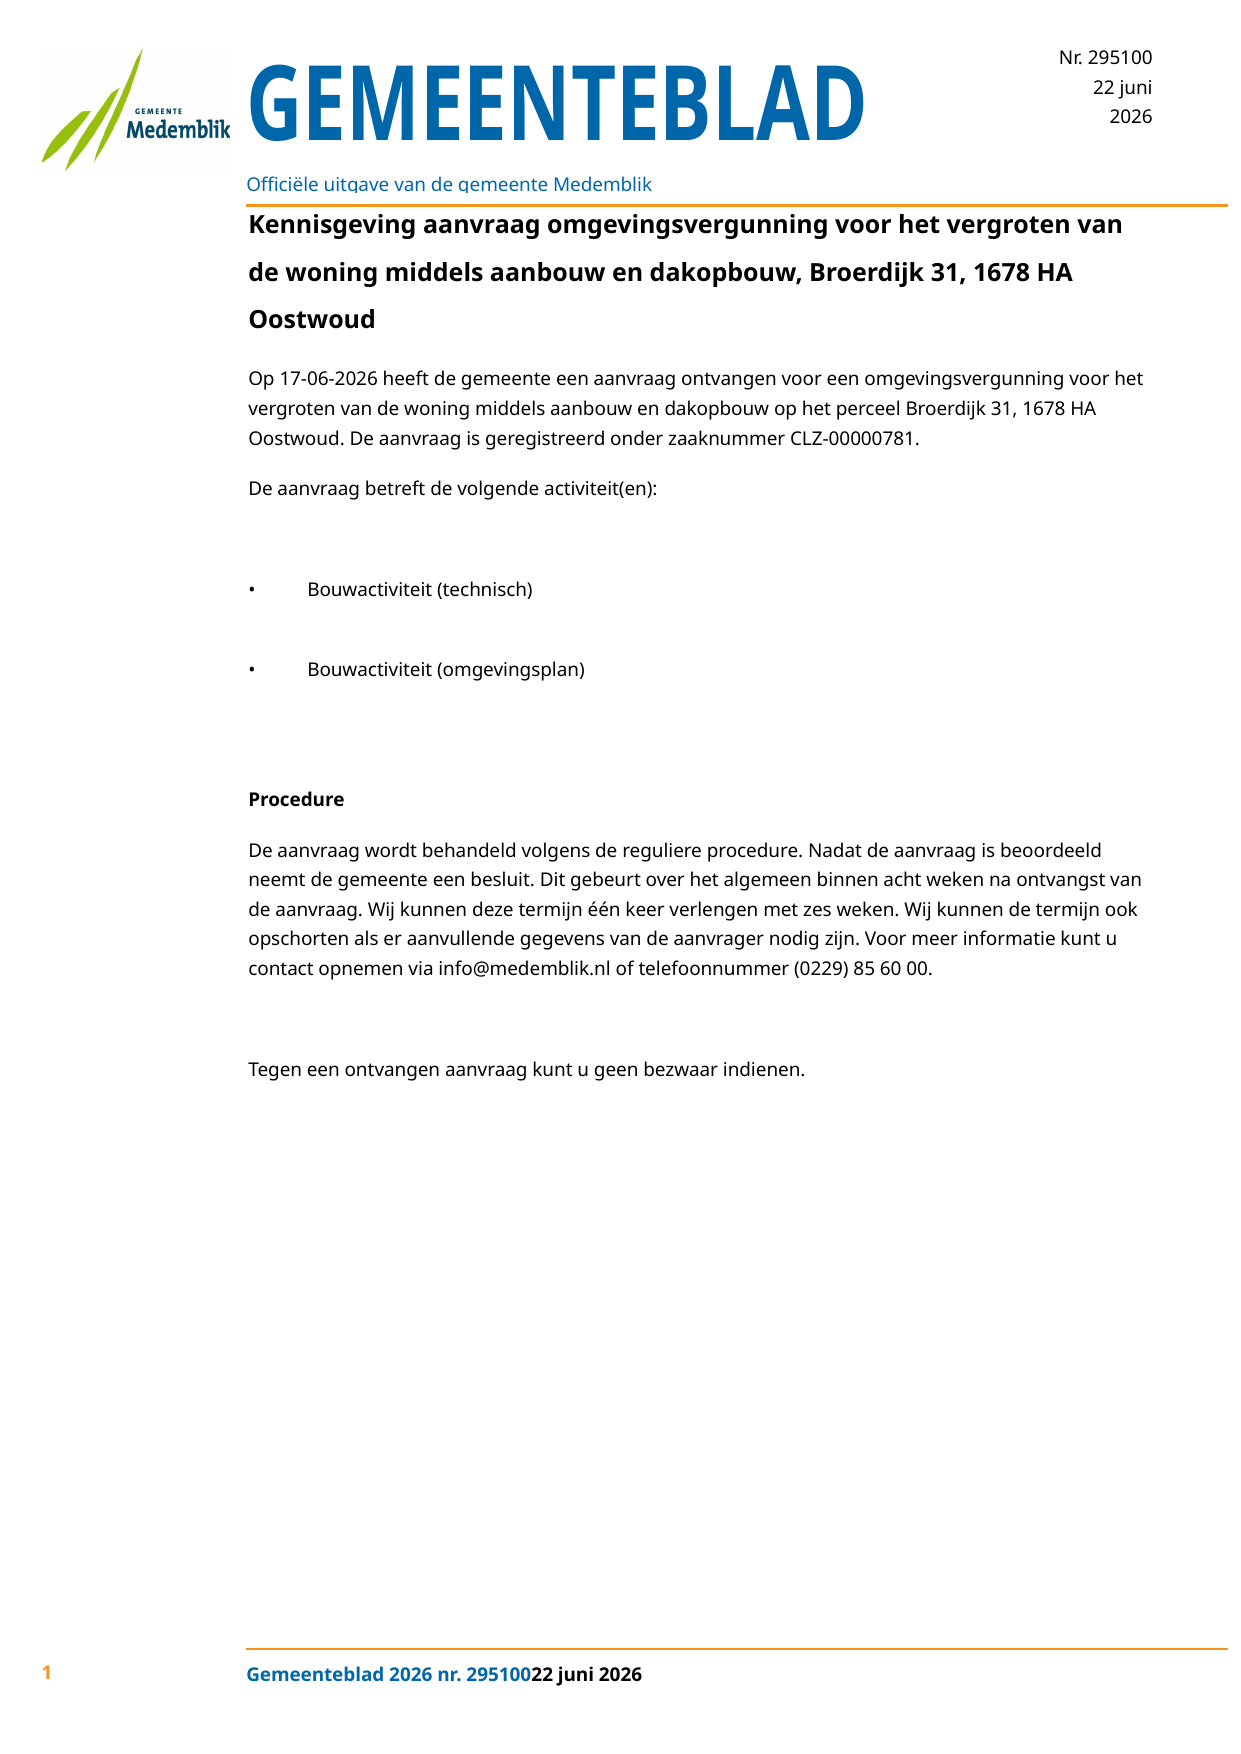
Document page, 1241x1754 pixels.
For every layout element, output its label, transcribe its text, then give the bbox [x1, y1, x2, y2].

text Tegen een ontvangen aanvraag kunt u geen bezwaar indienen. [248, 1056, 1152, 1082]
list Bouwactiviteit (omgevingsplan) [248, 656, 1152, 682]
picture [41, 47, 231, 172]
text De aanvraag betreft de volgende activiteit(en): [248, 475, 1152, 501]
list Bouwactiviteit (technisch) [248, 576, 1152, 602]
text Op 17-06-2026 heeft de gemeente een aanvraag ontvangen voor een omgevingsvergunning voor het vergroten van de woning middels aanbouw en dakopbouw op het perceel Broerdijk 31, 1678 HA Oostwoud. De aanvraag is geregistreerd onder zaaknummer CLZ-00000781. [248, 366, 1152, 450]
text Kennisgeving aanvraag omgevingsvergunning voor het vergroten van de woning middels aanbouw en dakopbouw, Broerdijk 31, 1678 HA Oostwoud [248, 207, 1152, 336]
text Procedure [248, 786, 1152, 812]
text De aanvraag wordt behandeld volgens de reguliere procedure. Nadat de aanvraag is beoordeeld neemt de gemeente een besluit. Dit gebeurt over het algemeen binnen acht weken na ontvangst van de aanvraag. Wij kunnen deze termijn één keer verlengen met zes weken. Wij kunnen de termijn ook opschorten als er aanvullende gegevens van de aanvrager nodig zijn. Voor meer informatie kunt u contact opnemen via info@medemblik.nl of telefoonnummer (0229) 85 60 00. [248, 837, 1152, 981]
